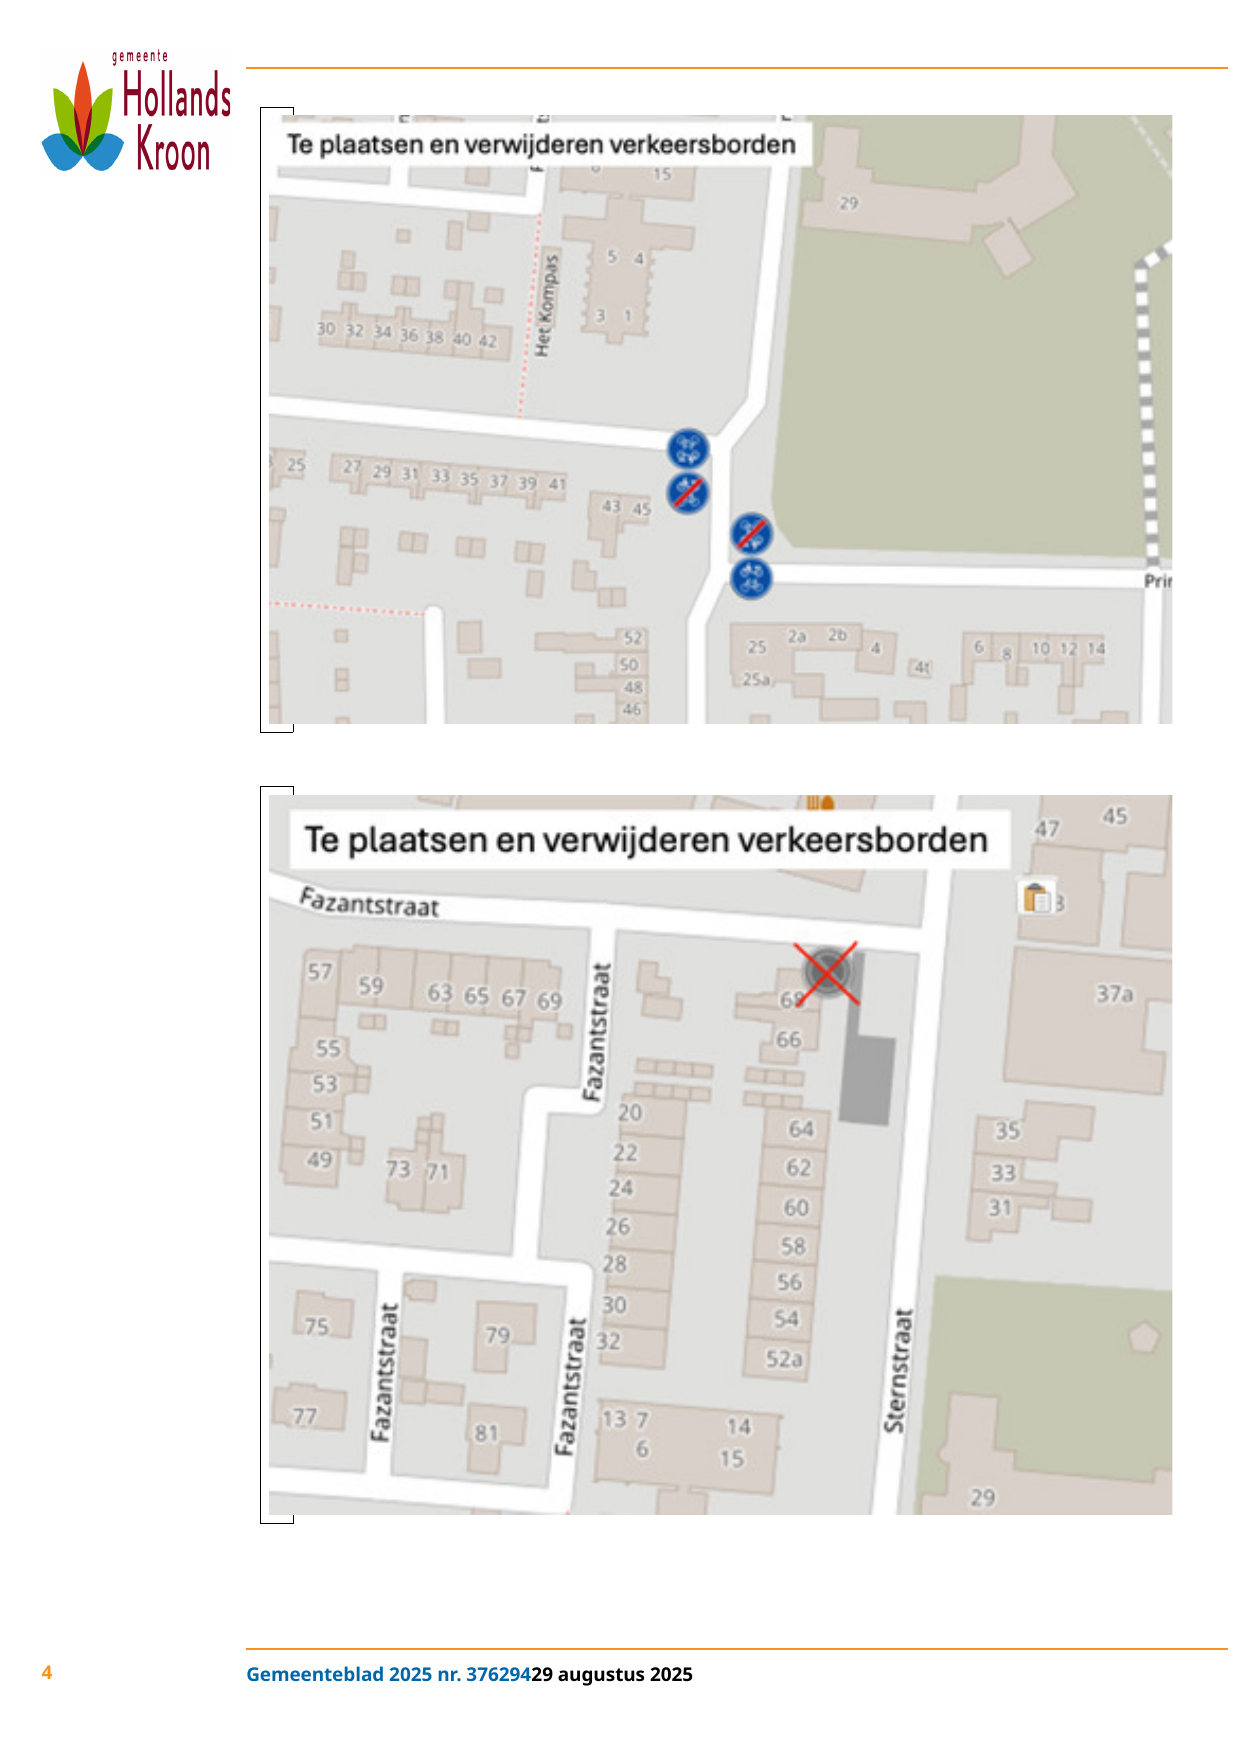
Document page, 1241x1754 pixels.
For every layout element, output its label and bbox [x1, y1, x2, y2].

picture [41, 47, 231, 172]
picture [268, 115, 1173, 724]
picture [268, 795, 1173, 1515]
